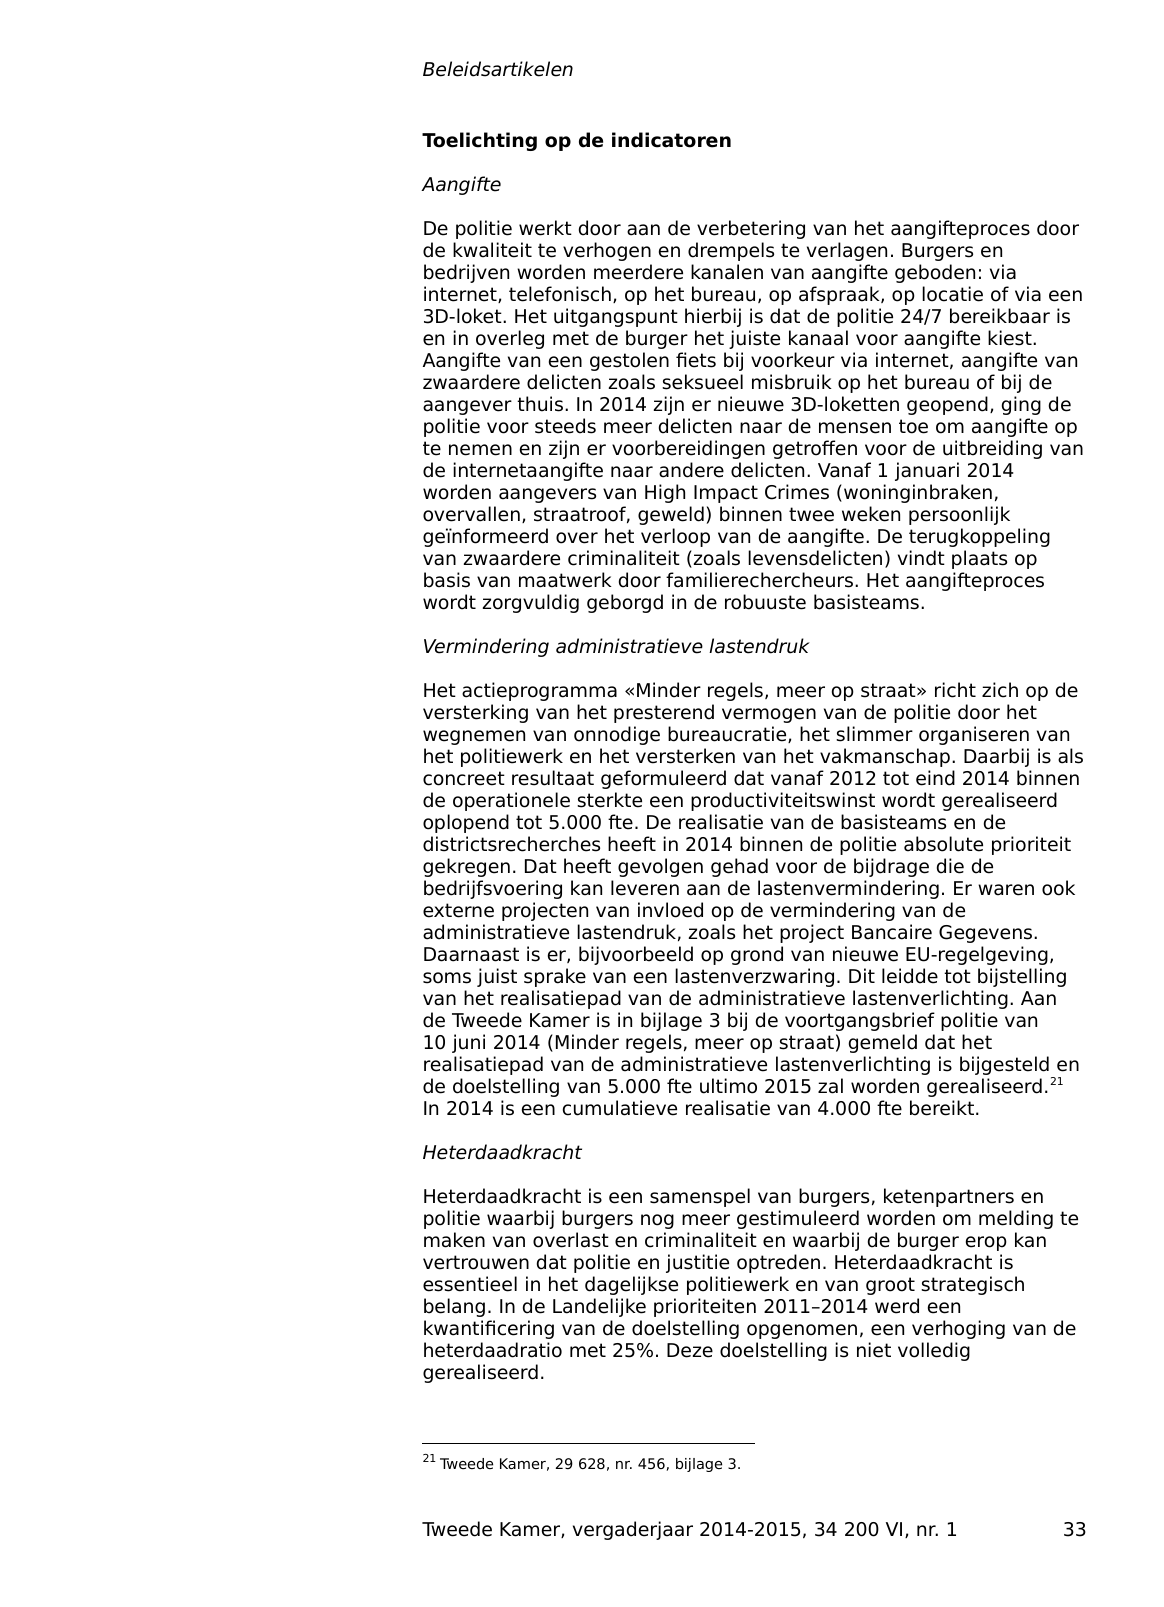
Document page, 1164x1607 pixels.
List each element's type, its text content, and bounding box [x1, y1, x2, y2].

text Het actieprogramma «Minder regels, meer op straat» richt zich op de versterking van het presterend vermogen van de politie door het wegnemen van onnodige bureaucratie, het slimmer organiseren van het politiewerk en het versterken van het vakmanschap. Daarbij is als concreet resultaat geformuleerd dat vanaf 2012 tot eind 2014 binnen de operationele sterkte een productiviteitswinst wordt gerealiseerd oplopend tot 5.000 fte. De realisatie van de basisteams en de districtsrecherches heeft in 2014 binnen de politie absolute prioriteit gekregen. Dat heeft gevolgen gehad voor de bijdrage die de bedrijfsvoering kan leveren aan de lastenvermindering. Er waren ook externe projecten van invloed op de vermindering van de administratieve lastendruk, zoals het project Bancaire Gegevens. Daarnaast is er, bijvoorbeeld op grond van nieuwe EU-regelgeving, soms juist sprake van een lastenverzwaring. Dit leidde tot bijstelling van het realisatiepad van de administratieve lastenverlichting. Aan de Tweede Kamer is in bijlage 3 bij de voortgangsbrief politie van 10 juni 2014 (Minder regels, meer op straat) gemeld dat het realisatiepad van de administratieve lastenverlichting is bijgesteld en de doelstelling van 5.000 fte ultimo 2015 zal worden gerealiseerd. In 2014 is een cumulatieve realisatie van 4.000 fte bereikt. [422, 680, 1087, 1120]
subtitle Aangifte [422, 174, 1087, 196]
text Tweede Kamer, 29 628, nr. 456, bijlage 3. [422, 1452, 1087, 1474]
subtitle Toelichting op de indicatoren [422, 130, 1087, 152]
subtitle Vermindering administratieve lastendruk [422, 636, 1087, 658]
text Heterdaadkracht is een samenspel van burgers, ketenpartners en politie waarbij burgers nog meer gestimuleerd worden om melding te maken van overlast en criminaliteit en waarbij de burger erop kan vertrouwen dat politie en justitie optreden. Heterdaadkracht is essentieel in het dagelijkse politiewerk en van groot strategisch belang. In de Landelijke prioriteiten 2011–2014 werd een kwantificering van de doelstelling opgenomen, een verhoging van de heterdaadratio met 25%. Deze doelstelling is niet volledig gerealiseerd. [422, 1186, 1087, 1384]
text De politie werkt door aan de verbetering van het aangifteproces door de kwaliteit te verhogen en drempels te verlagen. Burgers en bedrijven worden meerdere kanalen van aangifte geboden: via internet, telefonisch, op het bureau, op afspraak, op locatie of via een 3D-loket. Het uitgangspunt hierbij is dat de politie 24/7 bereikbaar is en in overleg met de burger het juiste kanaal voor aangifte kiest. Aangifte van een gestolen fiets bij voorkeur via internet, aangifte van zwaardere delicten zoals seksueel misbruik op het bureau of bij de aangever thuis. In 2014 zijn er nieuwe 3D-loketten geopend, ging de politie voor steeds meer delicten naar de mensen toe om aangifte op te nemen en zijn er voorbereidingen getroffen voor de uitbreiding van de internetaangifte naar andere delicten. Vanaf 1 januari 2014 worden aangevers van High Impact Crimes (woninginbraken, overvallen, straatroof, geweld) binnen twee weken persoonlijk geïnformeerd over het verloop van de aangifte. De terugkoppeling van zwaardere criminaliteit (zoals levensdelicten) vindt plaats op basis van maatwerk door familierechercheurs. Het aangifteproces wordt zorgvuldig geborgd in de robuuste basisteams. [422, 218, 1087, 614]
subtitle Heterdaadkracht [422, 1142, 1087, 1164]
